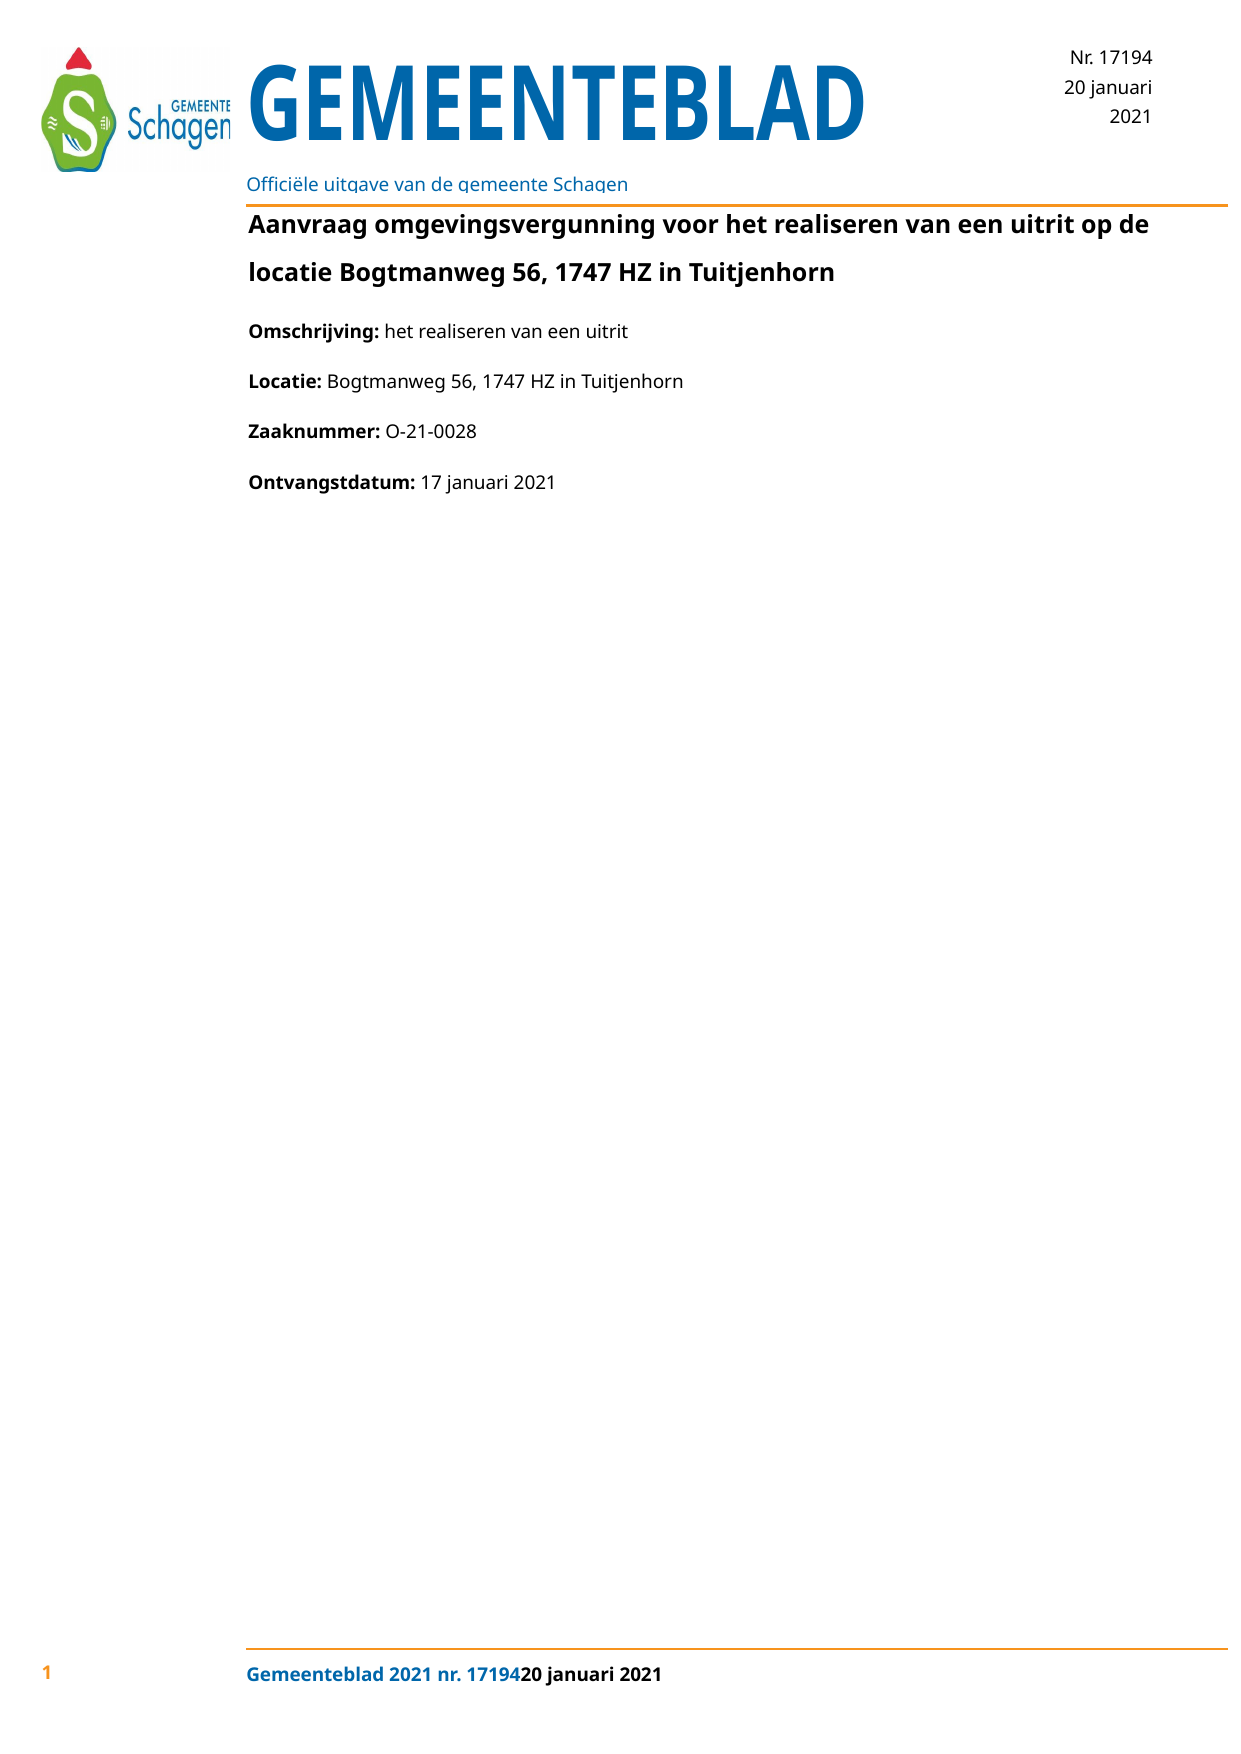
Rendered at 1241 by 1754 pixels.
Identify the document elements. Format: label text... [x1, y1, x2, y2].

text Omschrijving: het realiseren van een uitrit [248, 318, 1152, 344]
text Ontvangstdatum: 17 januari 2021 [248, 469, 1152, 495]
picture [41, 47, 231, 172]
text Locatie: Bogtmanweg 56, 1747 HZ in Tuitjenhorn [248, 368, 1152, 394]
text Aanvraag omgevingsvergunning voor het realiseren van een uitrit op de locatie Bogtmanweg 56, 1747 HZ in Tuitjenhorn [248, 207, 1152, 288]
text Zaaknummer: O-21-0028 [248, 419, 1152, 444]
